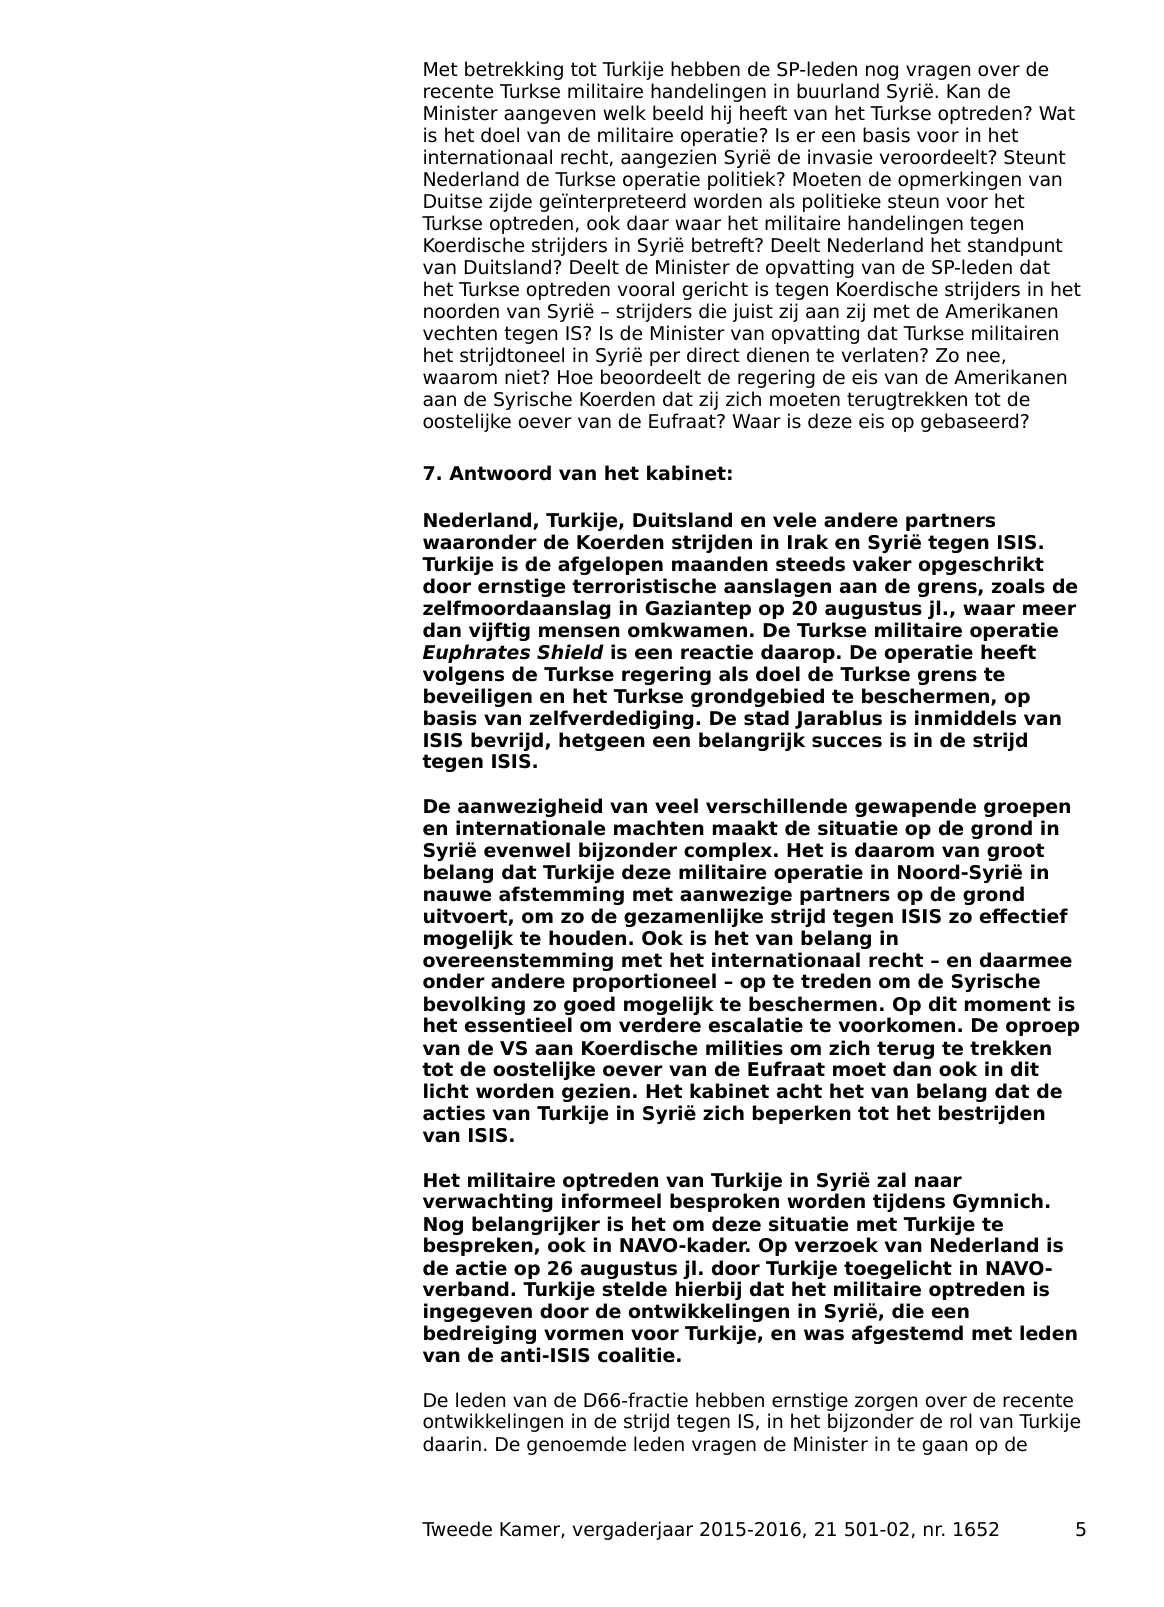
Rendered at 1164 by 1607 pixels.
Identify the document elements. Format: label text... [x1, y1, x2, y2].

text De aanwezigheid van veel verschillende gewapende groepen en internationale machten maakt de situatie op de grond in Syrië evenwel bijzonder complex. Het is daarom van groot belang dat Turkije deze militaire operatie in Noord-Syrië in nauwe afstemming met aanwezige partners op de grond uitvoert, om zo de gezamenlijke strijd tegen ISIS zo effectief mogelijk te houden. Ook is het van belang in overeenstemming met het internationaal recht – en daarmee onder andere proportioneel – op te treden om de Syrische bevolking zo goed mogelijk te beschermen. Op dit moment is het essentieel om verdere escalatie te voorkomen. De oproep van de VS aan Koerdische milities om zich terug te trekken tot de oostelijke oever van de Eufraat moet dan ook in dit licht worden gezien. Het kabinet acht het van belang dat de acties van Turkije in Syrië zich beperken tot het bestrijden van ISIS. [422, 796, 1087, 1147]
subtitle 7. Antwoord van het kabinet: [422, 463, 1087, 485]
text Met betrekking tot Turkije hebben de SP-leden nog vragen over de recente Turkse militaire handelingen in buurland Syrië. Kan de Minister aangeven welk beeld hij heeft van het Turkse optreden? Wat is het doel van de militaire operatie? Is er een basis voor in het internationaal recht, aangezien Syrië de invasie veroordeelt? Steunt Nederland de Turkse operatie politiek? Moeten de opmerkingen van Duitse zijde geïnterpreteerd worden als politieke steun voor het Turkse optreden, ook daar waar het militaire handelingen tegen Koerdische strijders in Syrië betreft? Deelt Nederland het standpunt van Duitsland? Deelt de Minister de opvatting van de SP-leden dat het Turkse optreden vooral gericht is tegen Koerdische strijders in het noorden van Syrië – strijders die juist zij aan zij met de Amerikanen vechten tegen IS? Is de Minister van opvatting dat Turkse militairen het strijdtoneel in Syrië per direct dienen te verlaten? Zo nee, waarom niet? Hoe beoordeelt de regering de eis van de Amerikanen aan de Syrische Koerden dat zij zich moeten terugtrekken tot de oostelijke oever van de Eufraat? Waar is deze eis op gebaseerd? [422, 59, 1087, 433]
text Het militaire optreden van Turkije in Syrië zal naar verwachting informeel besproken worden tijdens Gymnich. Nog belangrijker is het om deze situatie met Turkije te bespreken, ook in NAVO-kader. Op verzoek van Nederland is de actie op 26 augustus jl. door Turkije toegelicht in NAVO-verband. Turkije stelde hierbij dat het militaire optreden is ingegeven door de ontwikkelingen in Syrië, die een bedreiging vormen voor Turkije, en was afgestemd met leden van de anti-ISIS coalitie. [422, 1169, 1087, 1367]
text Nederland, Turkije, Duitsland en vele andere partners waaronder de Koerden strijden in Irak en Syrië tegen ISIS. Turkije is de afgelopen maanden steeds vaker opgeschrikt door ernstige terroristische aanslagen aan de grens, zoals de zelfmoordaanslag in Gaziantep op 20 augustus jl., waar meer dan vijftig mensen omkwamen. De Turkse militaire operatie Euphrates Shield is een reactie daarop. De operatie heeft volgens de Turkse regering als doel de Turkse grens te beveiligen en het Turkse grondgebied te beschermen, op basis van zelfverdediging. De stad Jarablus is inmiddels van ISIS bevrijd, hetgeen een belangrijk succes is in de strijd tegen ISIS. [422, 510, 1087, 773]
text De leden van de D66-fractie hebben ernstige zorgen over de recente ontwikkelingen in de strijd tegen IS, in het bijzonder de rol van Turkije daarin. De genoemde leden vragen de Minister in te gaan op de [422, 1389, 1087, 1455]
